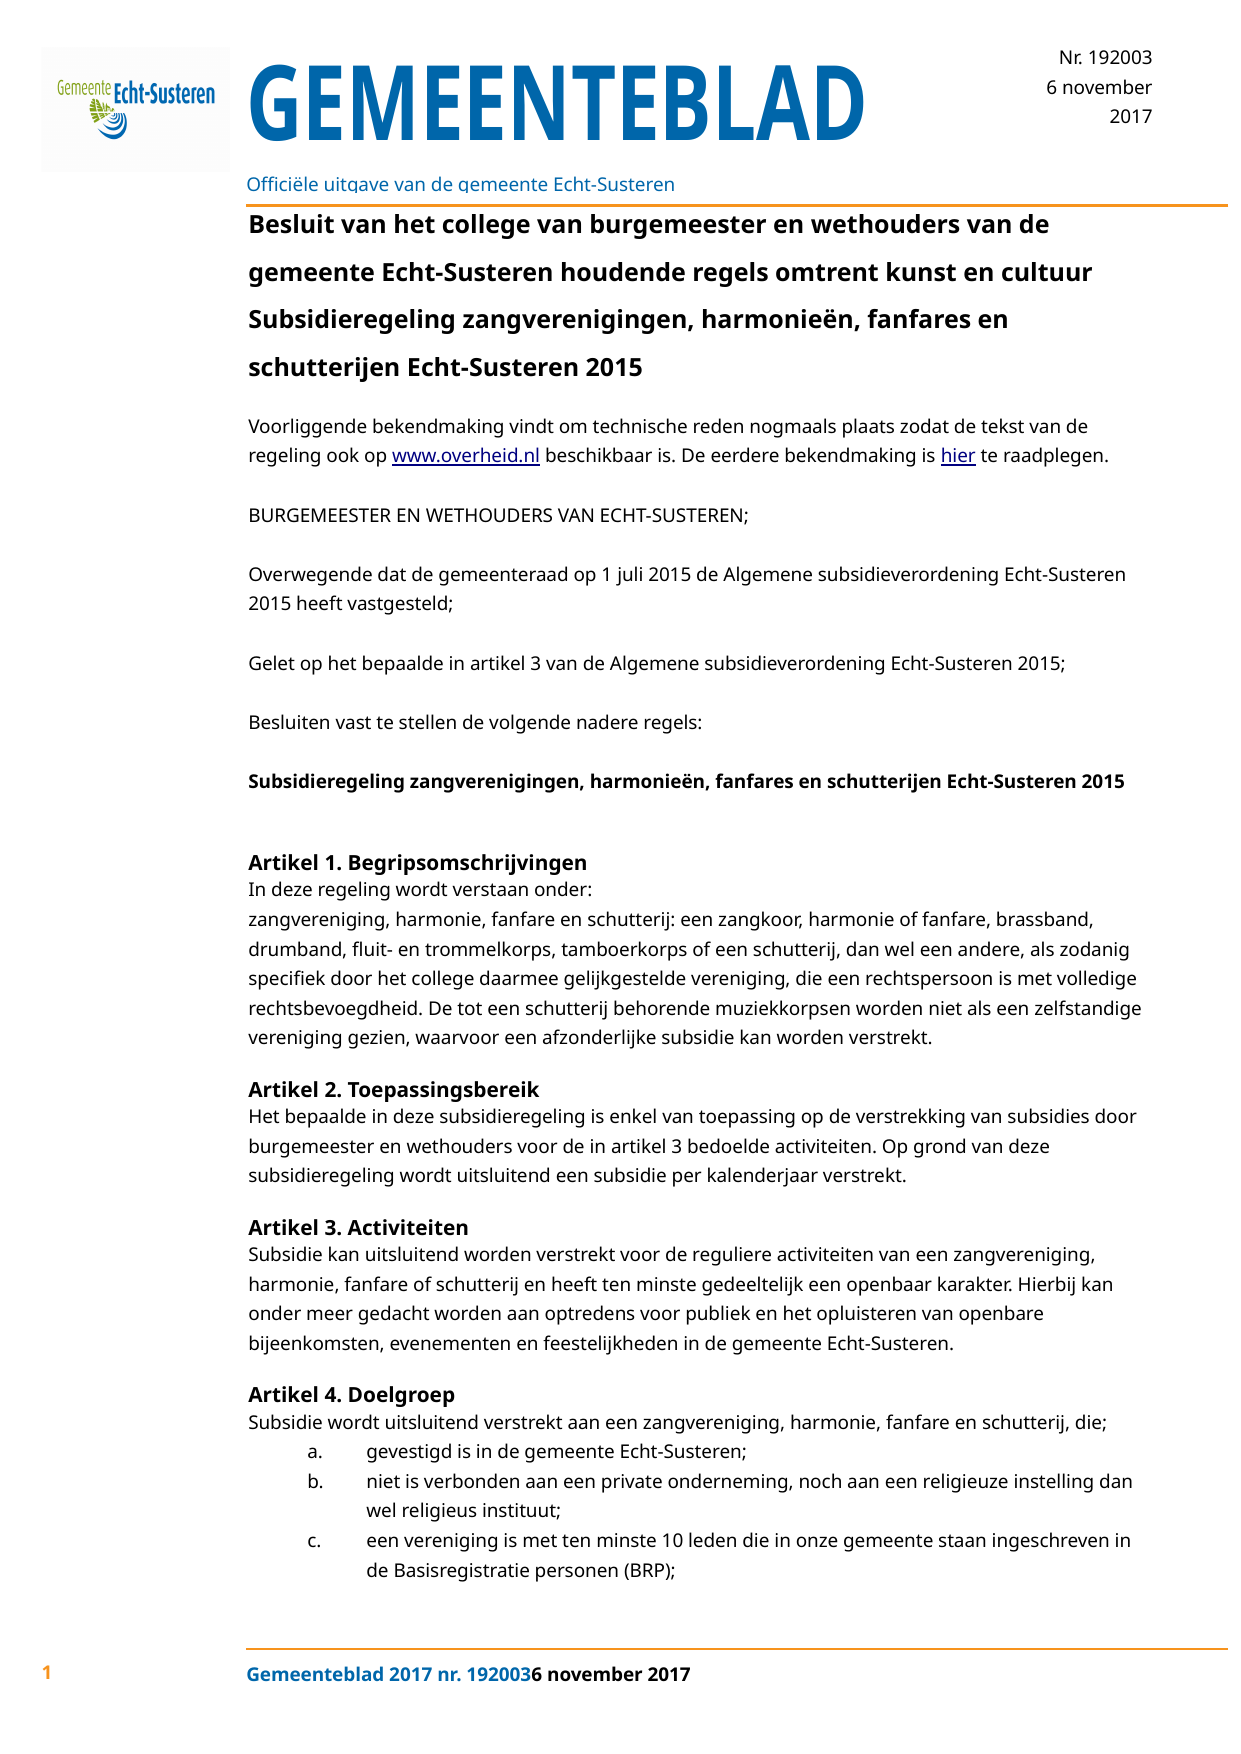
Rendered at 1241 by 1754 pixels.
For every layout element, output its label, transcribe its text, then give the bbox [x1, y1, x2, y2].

text Subsidie wordt uitsluitend verstrekt aan een zangvereniging, harmonie, fanfare en schutterij, die; [248, 1409, 1152, 1435]
text Besluit van het college van burgemeester en wethouders van de gemeente Echt-Susteren houdende regels omtrent kunst en cultuur Subsidieregeling zangverenigingen, harmonieën, fanfares en schutterijen Echt-Susteren 2015 [248, 207, 1152, 384]
text Voorliggende bekendmaking vindt om technische reden nogmaals plaats zodat de tekst van de regeling ook op www.overheid.nl beschikbaar is. De eerdere bekendmaking is hier te raadplegen. [248, 413, 1152, 468]
text Subsidie kan uitsluitend worden verstrekt voor de reguliere activiteiten van een zangvereniging, harmonie, fanfare of schutterij en heeft ten minste gedeeltelijk een openbaar karakter. Hierbij kan onder meer gedacht worden aan optredens voor publiek en het opluisteren van openbare bijeenkomsten, evenementen en feestelijkheden in de gemeente Echt-Susteren. [248, 1241, 1152, 1356]
text Artikel 2. Toepassingsbereik [248, 1075, 1152, 1103]
text zangvereniging, harmonie, fanfare en schutterij: een zangkoor, harmonie of fanfare, brassband, drumband, fluit- en trommelkorps, tamboerkorps of een schutterij, dan wel een andere, als zodanig specifiek door het college daarmee gelijkgestelde vereniging, die een rechtspersoon is met volledige rechtsbevoegdheid. De tot een schutterij behorende muziekkorpsen worden niet als een zelfstandige vereniging gezien, waarvoor een afzonderlijke subsidie kan worden verstrekt. [248, 906, 1152, 1050]
list een vereniging is met ten minste 10 leden die in onze gemeente staan ingeschreven in de Basisregistratie personen (BRP); [307, 1527, 1152, 1583]
text BURGEMEESTER EN WETHOUDERS VAN ECHT-SUSTEREN; [248, 502, 1152, 528]
text Artikel 3. Activiteiten [248, 1213, 1152, 1241]
list gevestigd is in de gemeente Echt-Susteren; [307, 1438, 1152, 1464]
text Het bepaalde in deze subsidieregeling is enkel van toepassing op de verstrekking van subsidies door burgemeester en wethouders voor de in artikel 3 bedoelde activiteiten. Op grond van deze subsidieregeling wordt uitsluitend een subsidie per kalenderjaar verstrekt. [248, 1103, 1152, 1188]
text Besluiten vast te stellen de volgende nadere regels: [248, 709, 1152, 735]
list niet is verbonden aan een private onderneming, noch aan een religieuze instelling dan wel religieus instituut; [307, 1468, 1152, 1523]
text Subsidieregeling zangverenigingen, harmonieën, fanfares en schutterijen Echt-Susteren 2015 [248, 768, 1152, 794]
text Artikel 1. Begripsomschrijvingen [248, 848, 1152, 877]
text In deze regeling wordt verstaan onder: [248, 877, 1152, 902]
text Gelet op het bepaalde in artikel 3 van de Algemene subsidieverordening Echt-Susteren 2015; [248, 650, 1152, 676]
picture [41, 47, 231, 172]
text Overwegende dat de gemeenteraad op 1 juli 2015 de Algemene subsidieverordening Echt-Susteren 2015 heeft vastgesteld; [248, 561, 1152, 616]
text Artikel 4. Doelgroep [248, 1381, 1152, 1409]
